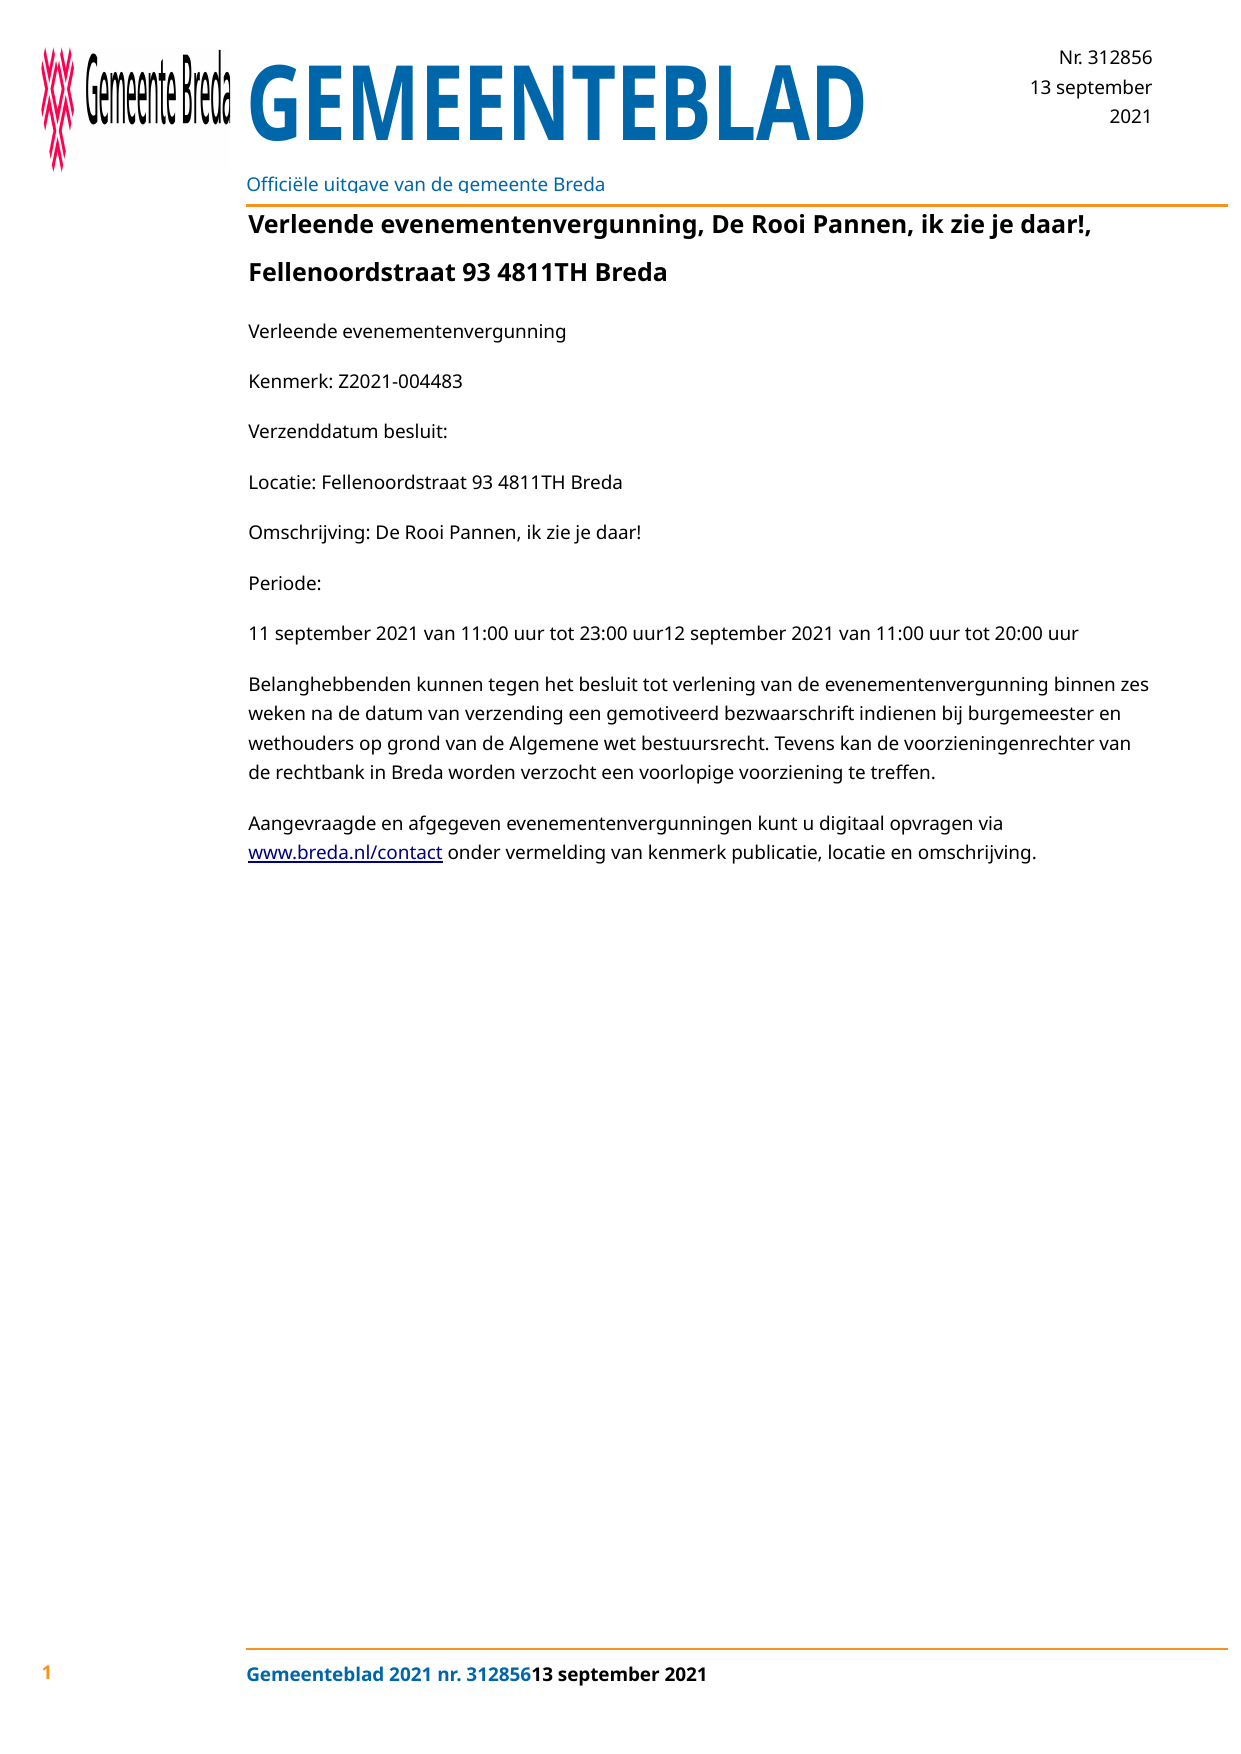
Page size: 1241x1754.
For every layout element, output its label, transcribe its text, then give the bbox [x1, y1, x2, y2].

text Verleende evenementenvergunning, De Rooi Pannen, ik zie je daar!, Fellenoordstraat 93 4811TH Breda [248, 207, 1152, 288]
text 11 september 2021 van 11:00 uur tot 23:00 uur12 september 2021 van 11:00 uur tot 20:00 uur [248, 620, 1152, 646]
picture [41, 47, 231, 172]
text Belanghebbenden kunnen tegen het besluit tot verlening van de evenementenvergunning binnen zes weken na de datum van verzending een gemotiveerd bezwaarschrift indienen bij burgemeester en wethouders op grond van de Algemene wet bestuursrecht. Tevens kan de voorzieningenrechter van de rechtbank in Breda worden verzocht een voorlopige voorziening te treffen. [248, 671, 1152, 785]
text Aangevraagde en afgegeven evenementenvergunningen kunt u digitaal opvragen via www.breda.nl/contact onder vermelding van kenmerk publicatie, locatie en omschrijving. [248, 810, 1152, 865]
text Omschrijving: De Rooi Pannen, ik zie je daar! [248, 519, 1152, 545]
text Verzenddatum besluit: [248, 419, 1152, 444]
text Verleende evenementenvergunning [248, 318, 1152, 344]
text Kenmerk: Z2021-004483 [248, 368, 1152, 394]
text Locatie: Fellenoordstraat 93 4811TH Breda [248, 469, 1152, 495]
text Periode: [248, 570, 1152, 596]
